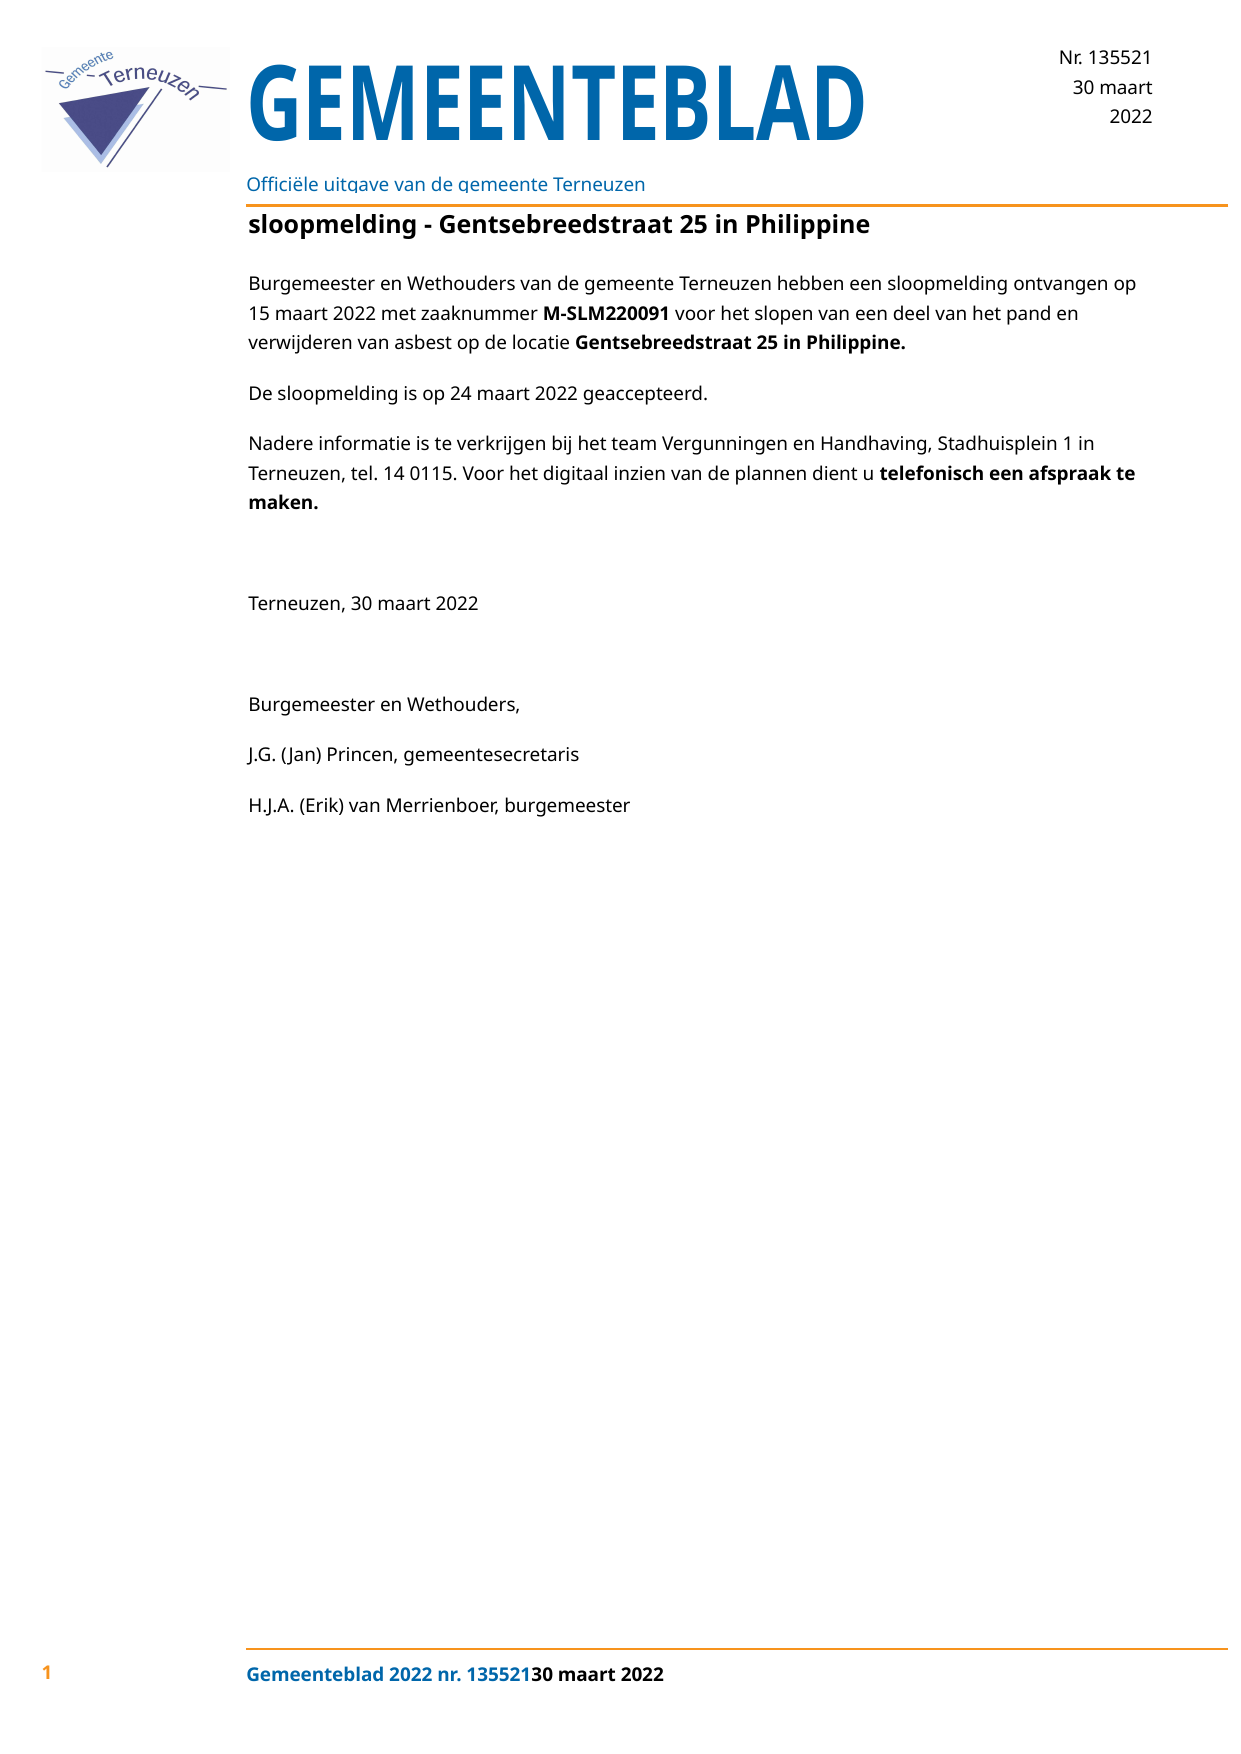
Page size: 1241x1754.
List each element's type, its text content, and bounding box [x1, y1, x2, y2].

text Burgemeester en Wethouders, [248, 691, 1152, 717]
text H.J.A. (Erik) van Merrienboer, burgemeester [248, 792, 1152, 818]
text Nadere informatie is te verkrijgen bij het team Vergunningen en Handhaving, Stadhuisplein 1 in Terneuzen, tel. 14 0115. Voor het digitaal inzien van de plannen dient u telefonisch een afspraak te maken. [248, 430, 1152, 515]
text Terneuzen, 30 maart 2022 [248, 590, 1152, 616]
text J.G. (Jan) Princen, gemeentesecretaris [248, 742, 1152, 767]
picture [41, 47, 231, 172]
text De sloopmelding is op 24 maart 2022 geaccepteerd. [248, 380, 1152, 406]
text Burgemeester en Wethouders van de gemeente Terneuzen hebben een sloopmelding ontvangen op 15 maart 2022 met zaaknummer M-SLM220091 voor het slopen van een deel van het pand en verwijderen van asbest op de locatie Gentsebreedstraat 25 in Philippine. [248, 270, 1152, 355]
text sloopmelding - Gentsebreedstraat 25 in Philippine [248, 207, 1152, 241]
